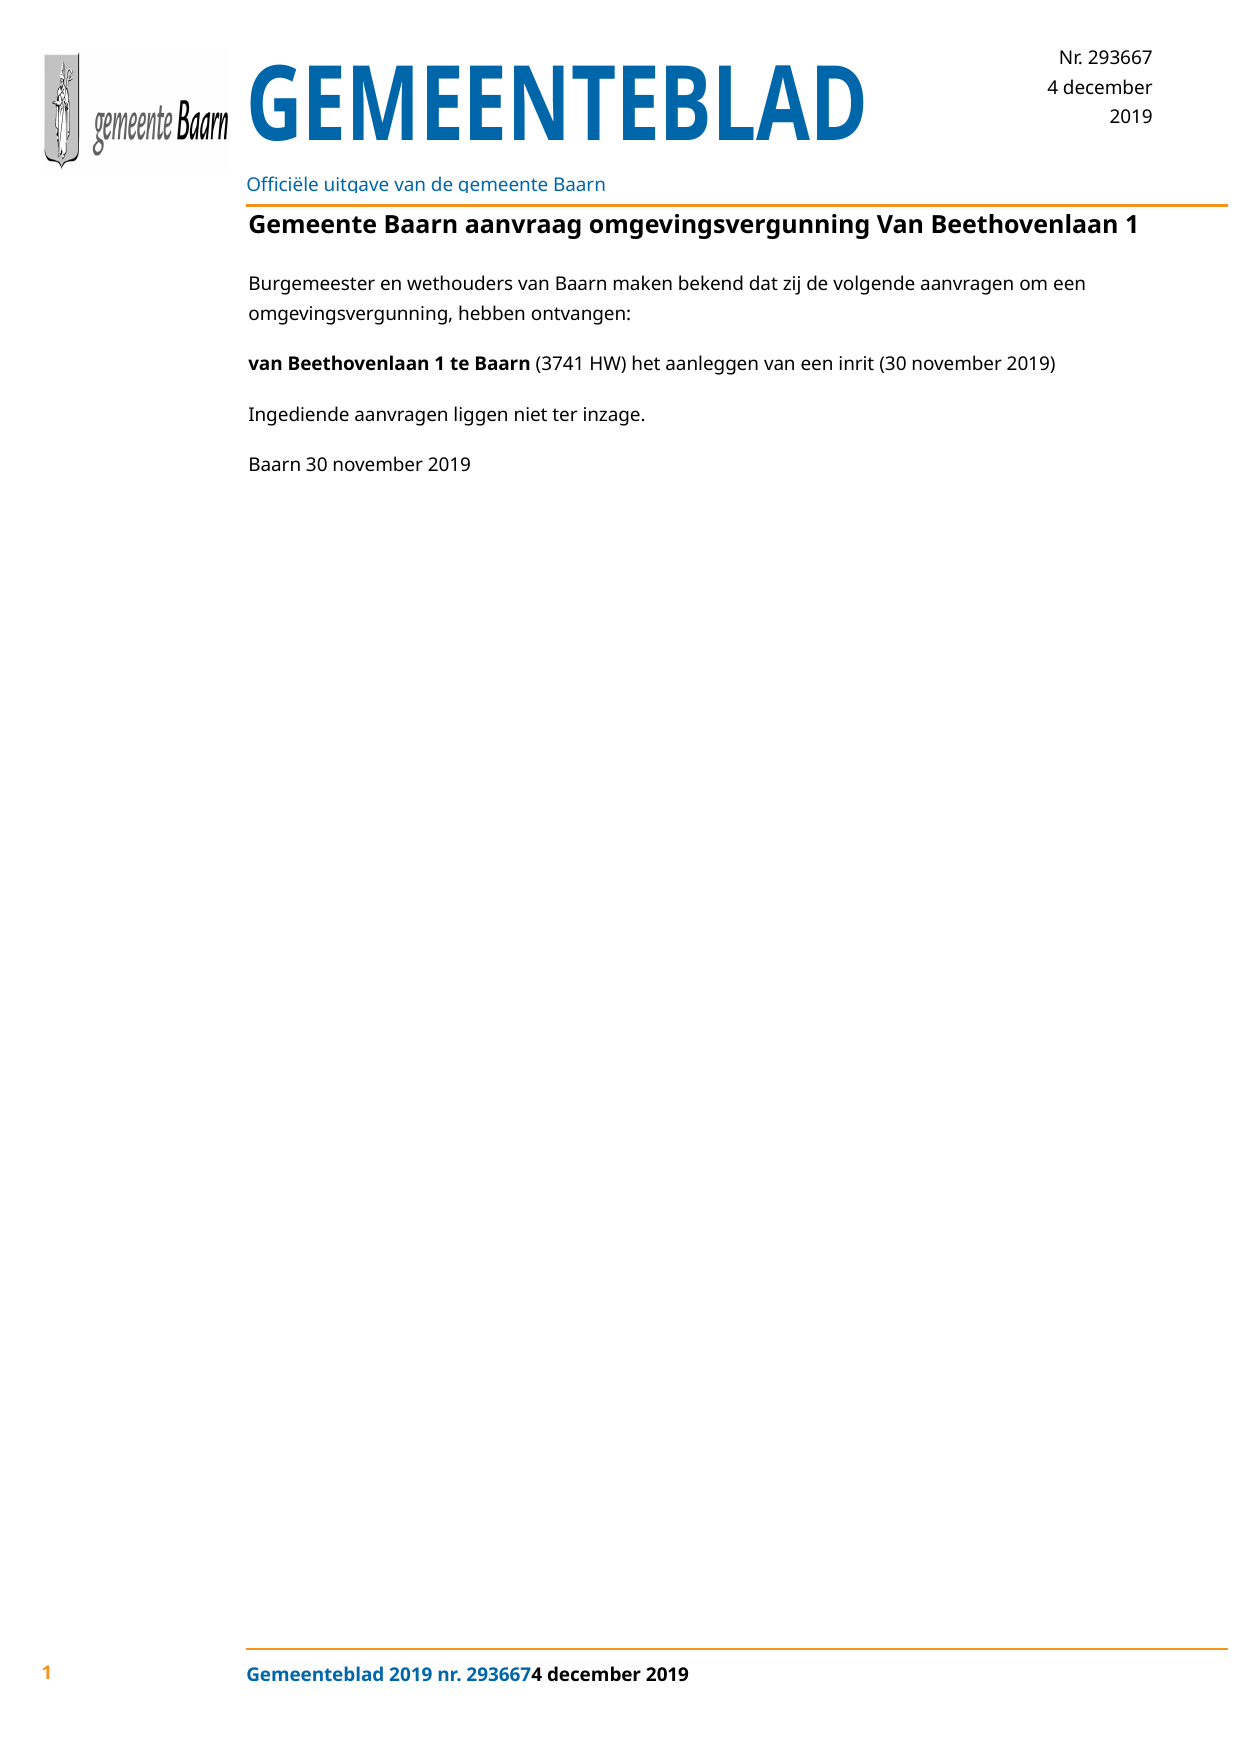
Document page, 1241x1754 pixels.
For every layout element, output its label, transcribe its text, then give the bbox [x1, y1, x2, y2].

text van Beethovenlaan 1 te Baarn (3741 HW) het aanleggen van een inrit (30 november 2019) [248, 350, 1152, 376]
text Ingediende aanvragen liggen niet ter inzage. [248, 401, 1152, 426]
text Baarn 30 november 2019 [248, 451, 1152, 477]
picture [41, 47, 231, 172]
text Gemeente Baarn aanvraag omgevingsvergunning Van Beethovenlaan 1 [248, 207, 1152, 241]
text Burgemeester en wethouders van Baarn maken bekend dat zij de volgende aanvragen om een omgevingsvergunning, hebben ontvangen: [248, 270, 1152, 326]
